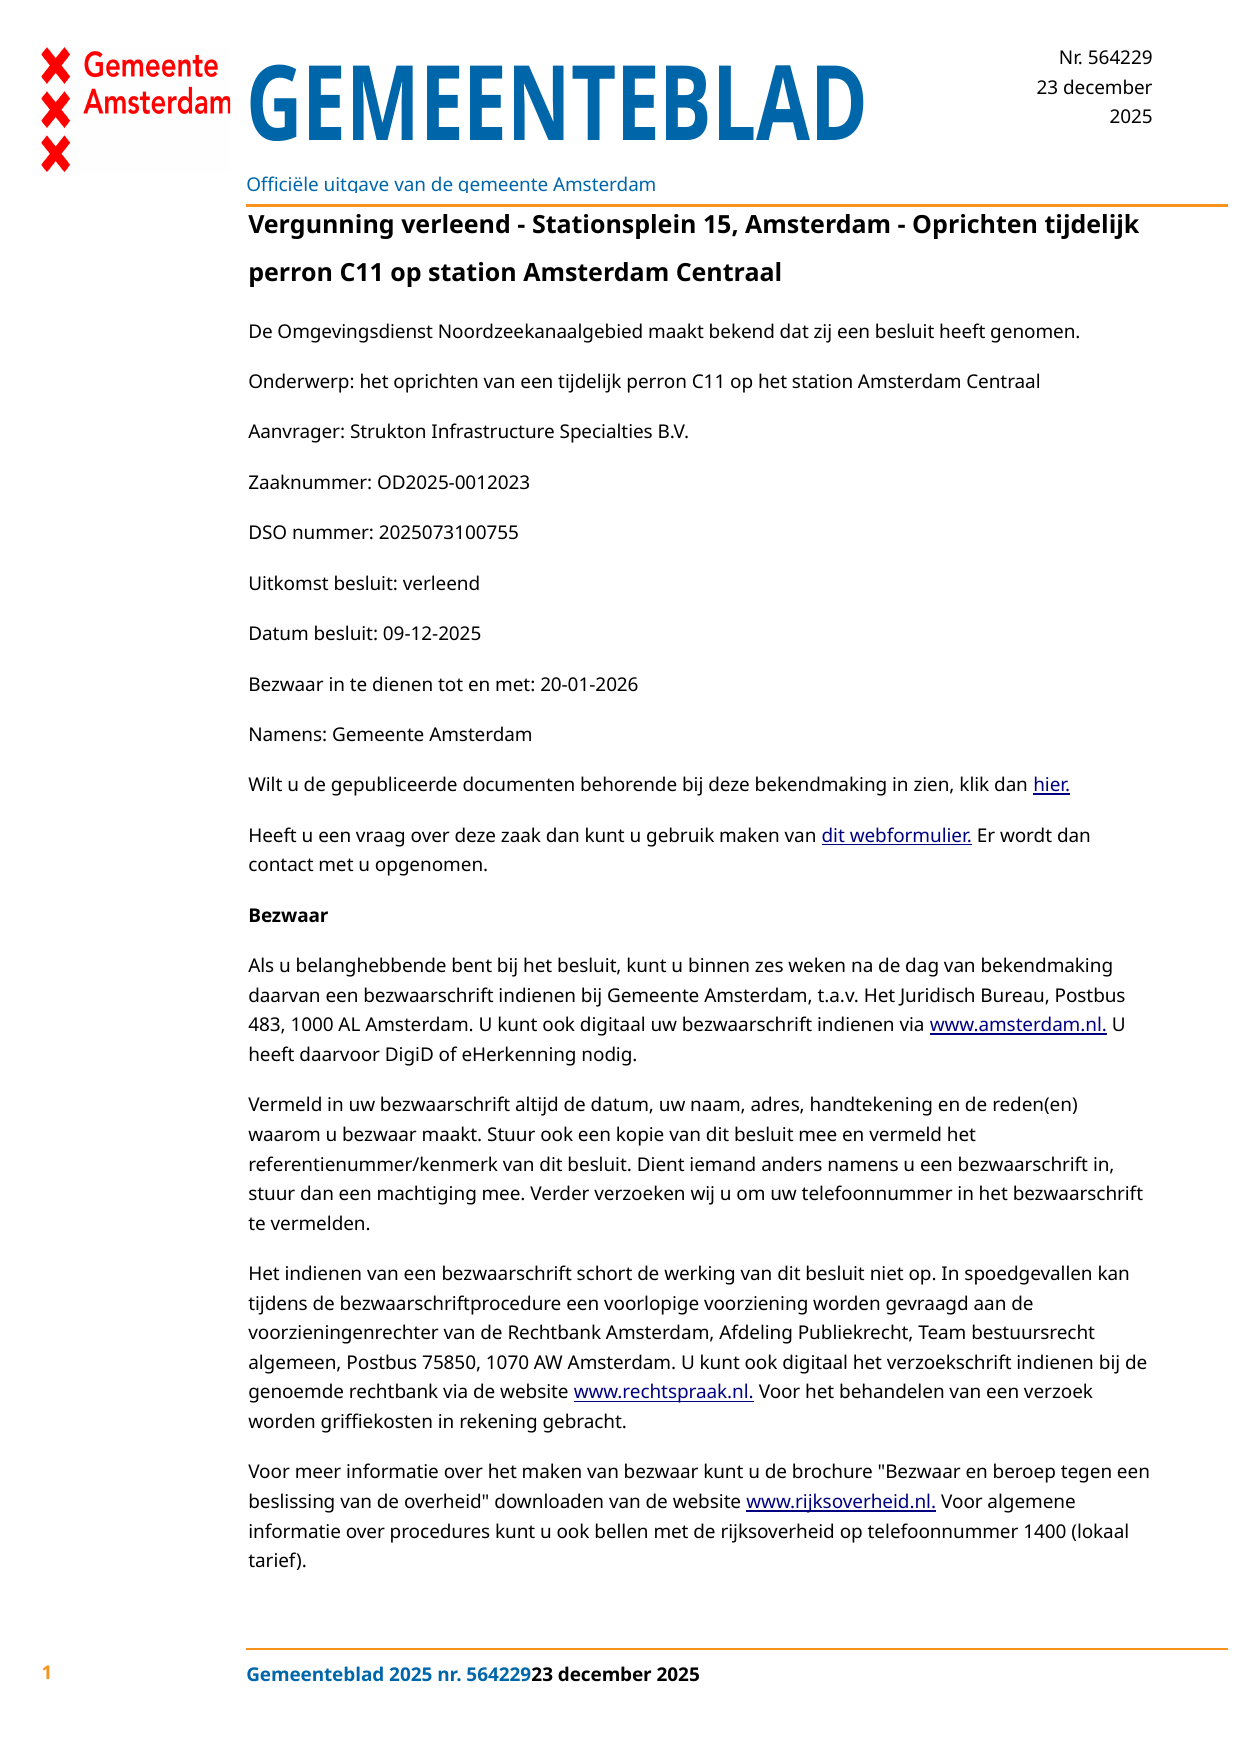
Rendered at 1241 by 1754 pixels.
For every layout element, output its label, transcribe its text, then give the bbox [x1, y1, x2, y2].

text Uitkomst besluit: verleend [248, 570, 1152, 596]
text Aanvrager: Strukton Infrastructure Specialties B.V. [248, 419, 1152, 444]
text Bezwaar in te dienen tot en met: 20-01-2026 [248, 671, 1152, 697]
text Het indienen van een bezwaarschrift schort de werking van dit besluit niet op. In spoedgevallen kan tijdens de bezwaarschriftprocedure een voorlopige voorziening worden gevraagd aan de voorzieningenrechter van de Rechtbank Amsterdam, Afdeling Publiekrecht, Team bestuursrecht algemeen, Postbus 75850, 1070 AW Amsterdam. U kunt ook digitaal het verzoekschrift indienen bij de genoemde rechtbank via de website www.rechtspraak.nl. Voor het behandelen van een verzoek worden griffiekosten in rekening gebracht. [248, 1260, 1152, 1434]
text Voor meer informatie over het maken van bezwaar kunt u de brochure "Bezwaar en beroep tegen een beslissing van de overheid" downloaden van de website www.rijksoverheid.nl. Voor algemene informatie over procedures kunt u ook bellen met de rijksoverheid op telefoonnummer 1400 (lokaal tarief). [248, 1459, 1152, 1573]
text Heeft u een vraag over deze zaak dan kunt u gebruik maken van dit webformulier. Er wordt dan contact met u opgenomen. [248, 822, 1152, 877]
text Vergunning verleend - Stationsplein 15, Amsterdam - Oprichten tijdelijk perron C11 op station Amsterdam Centraal [248, 207, 1152, 288]
text Als u belanghebbende bent bij het besluit, kunt u binnen zes weken na de dag van bekendmaking daarvan een bezwaarschrift indienen bij Gemeente Amsterdam, t.a.v. Het Juridisch Bureau, Postbus 483, 1000 AL Amsterdam. U kunt ook digitaal uw bezwaarschrift indienen via www.amsterdam.nl. U heeft daarvoor DigiD of eHerkenning nodig. [248, 952, 1152, 1067]
picture [41, 47, 231, 172]
text Zaaknummer: OD2025-0012023 [248, 469, 1152, 495]
text Namens: Gemeente Amsterdam [248, 721, 1152, 747]
text Vermeld in uw bezwaarschrift altijd de datum, uw naam, adres, handtekening en de reden(en) waarom u bezwaar maakt. Stuur ook een kopie van dit besluit mee en vermeld het referentienummer/kenmerk van dit besluit. Dient iemand anders namens u een bezwaarschrift in, stuur dan een machtiging mee. Verder verzoeken wij u om uw telefoonnummer in het bezwaarschrift te vermelden. [248, 1092, 1152, 1236]
text DSO nummer: 2025073100755 [248, 519, 1152, 545]
text Onderwerp: het oprichten van een tijdelijk perron C11 op het station Amsterdam Centraal [248, 368, 1152, 394]
text Wilt u de gepubliceerde documenten behorende bij deze bekendmaking in zien, klik dan hier. [248, 772, 1152, 797]
text De Omgevingsdienst Noordzeekanaalgebied maakt bekend dat zij een besluit heeft genomen. [248, 318, 1152, 344]
text Datum besluit: 09-12-2025 [248, 620, 1152, 646]
text Bezwaar [248, 902, 1152, 928]
